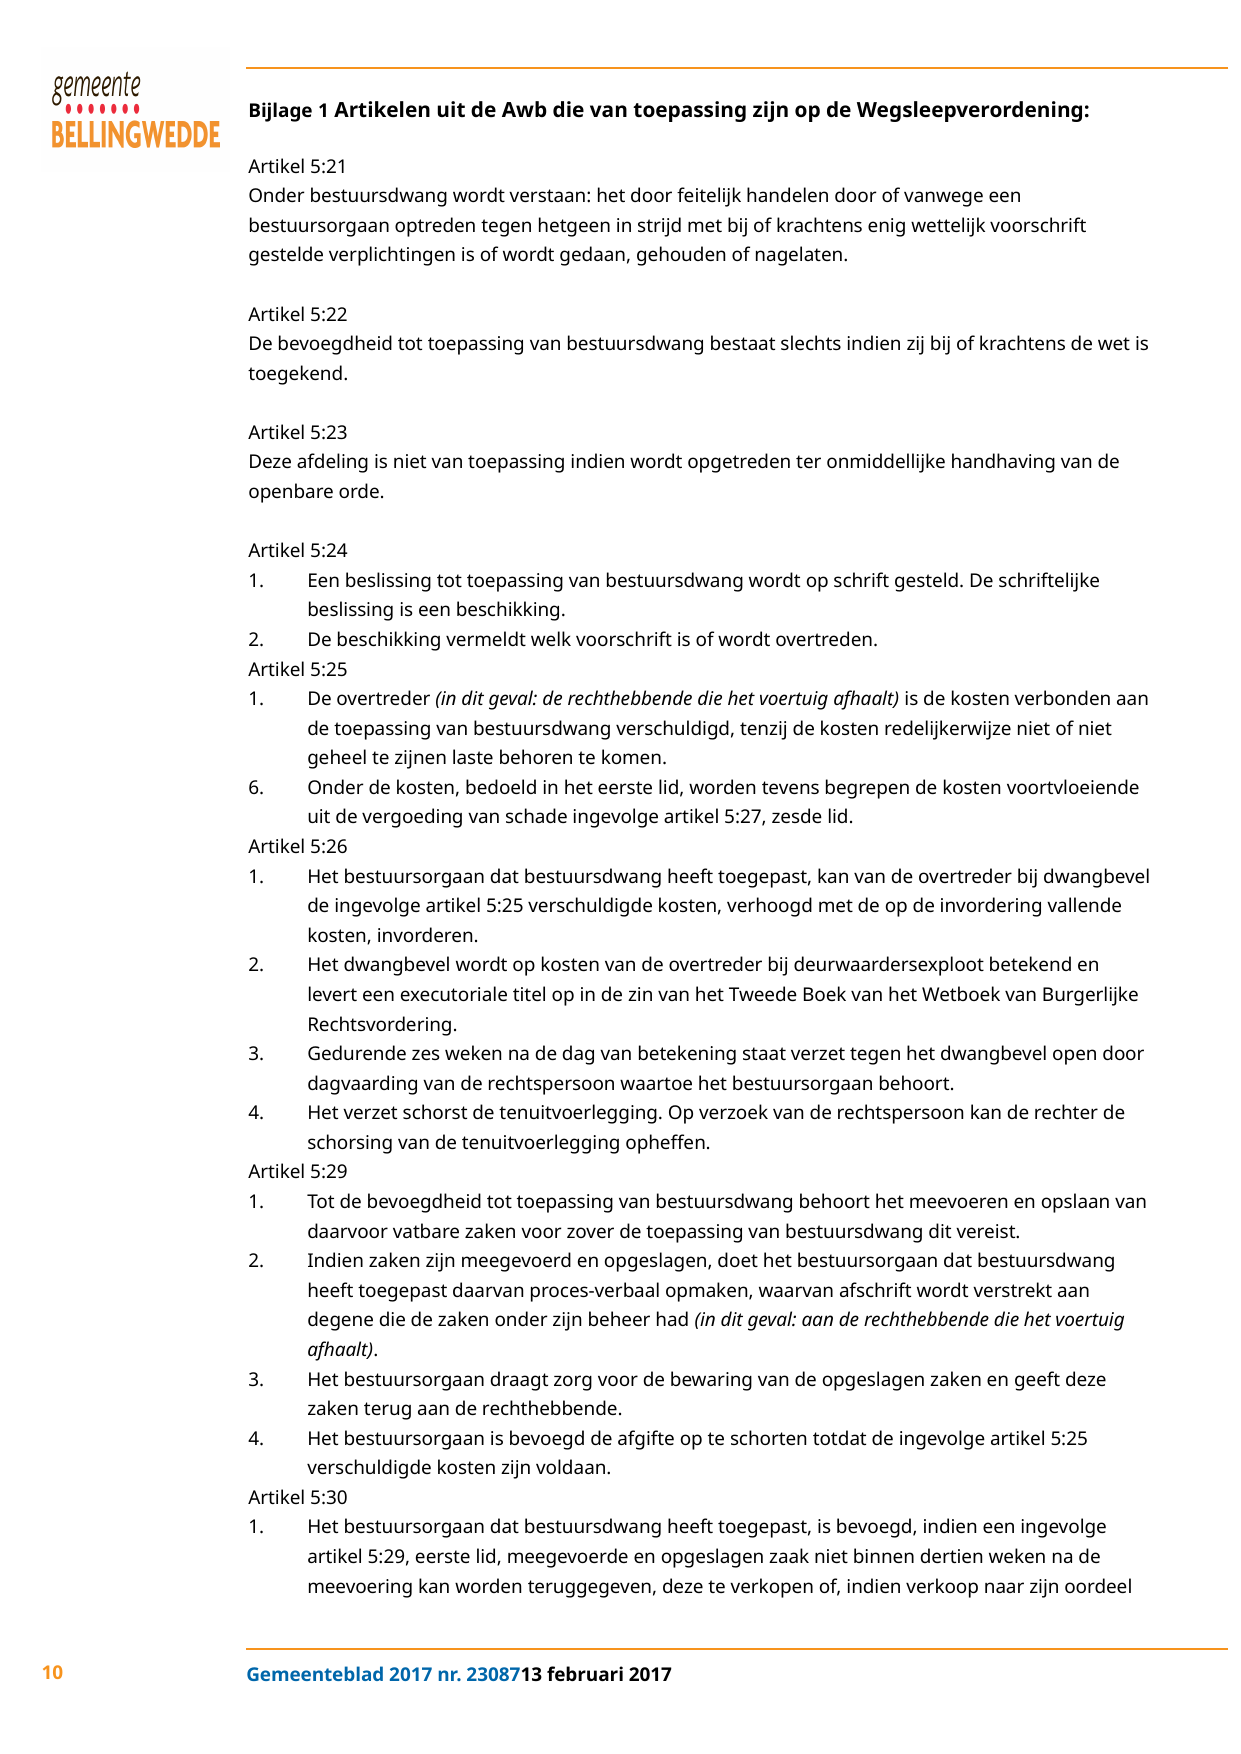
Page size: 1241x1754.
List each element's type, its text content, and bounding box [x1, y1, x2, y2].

text Artikel 5:30 [248, 1484, 1152, 1510]
text Artikel 5:25 [248, 656, 1152, 682]
text Artikel 5:24 [248, 537, 1152, 563]
list De overtreder (in dit geval: de rechthebbende die het voertuig afhaalt) is de kosten verbonden aan de toepassing van bestuursdwang verschuldigd, tenzij de kosten redelijkerwijze niet of niet geheel te zijnen laste behoren te komen. [248, 685, 1152, 770]
list Indien zaken zijn meegevoerd en opgeslagen, doet het bestuursorgaan dat bestuursdwang heeft toegepast daarvan proces-verbaal opmaken, waarvan afschrift wordt verstrekt aan degene die de zaken onder zijn beheer had (in dit geval: aan de rechthebbende die het voertuig afhaalt). [248, 1247, 1152, 1362]
text Artikel 5:22 [248, 301, 1152, 327]
list Het bestuursorgaan draagt zorg voor de bewaring van de opgeslagen zaken en geeft deze zaken terug aan de rechthebbende. [248, 1366, 1152, 1421]
text Onder bestuursdwang wordt verstaan: het door feitelijk handelen door of vanwege een bestuursorgaan optreden tegen hetgeen in strijd met bij of krachtens enig wettelijk voorschrift gestelde verplichtingen is of wordt gedaan, gehouden of nagelaten. [248, 182, 1152, 267]
list De beschikking vermeldt welk voorschrift is of wordt overtreden. [248, 626, 1152, 652]
list Tot de bevoegdheid tot toepassing van bestuursdwang behoort het meevoeren en opslaan van daarvoor vatbare zaken voor zover de toepassing van bestuursdwang dit vereist. [248, 1188, 1152, 1244]
list Een beslissing tot toepassing van bestuursdwang wordt op schrift gesteld. De schriftelijke beslissing is een beschikking. [248, 567, 1152, 622]
text Artikel 5:21 [248, 153, 1152, 179]
list Onder de kosten, bedoeld in het eerste lid, worden tevens begrepen de kosten voortvloeiende uit de vergoeding van schade ingevolge artikel 5:27, zesde lid. [248, 774, 1152, 829]
list Het bestuursorgaan dat bestuursdwang heeft toegepast, kan van de overtreder bij dwangbevel de ingevolge artikel 5:25 verschuldigde kosten, verhoogd met de op de invordering vallende kosten, invorderen. [248, 863, 1152, 948]
list Het bestuursorgaan is bevoegd de afgifte op te schorten totdat de ingevolge artikel 5:25 verschuldigde kosten zijn voldaan. [248, 1425, 1152, 1480]
picture [41, 47, 231, 172]
list Gedurende zes weken na de dag van betekening staat verzet tegen het dwangbevel open door dagvaarding van de rechtspersoon waartoe het bestuursorgaan behoort. [248, 1040, 1152, 1096]
text Artikel 5:29 [248, 1159, 1152, 1184]
list Het verzet schorst de tenuitvoerlegging. Op verzoek van de rechtspersoon kan de rechter de schorsing van de tenuitvoerlegging opheffen. [248, 1099, 1152, 1155]
text Bijlage 1 Artikelen uit de Awb die van toepassing zijn op de Wegsleepverordening: [248, 95, 1152, 123]
text Artikel 5:23 [248, 419, 1152, 445]
text Deze afdeling is niet van toepassing indien wordt opgetreden ter onmiddellijke handhaving van de openbare orde. [248, 449, 1152, 504]
list Het dwangbevel wordt op kosten van de overtreder bij deurwaardersexploot betekend en levert een executoriale titel op in de zin van het Tweede Boek van het Wetboek van Burgerlijke Rechtsvordering. [248, 952, 1152, 1037]
text Artikel 5:26 [248, 833, 1152, 859]
list Het bestuursorgaan dat bestuursdwang heeft toegepast, is bevoegd, indien een ingevolge artikel 5:29, eerste lid, meegevoerde en opgeslagen zaak niet binnen dertien weken na de meevoering kan worden teruggegeven, deze te verkopen of, indien verkoop naar zijn oordeel [248, 1514, 1152, 1599]
text De bevoegdheid tot toepassing van bestuursdwang bestaat slechts indien zij bij of krachtens de wet is toegekend. [248, 330, 1152, 386]
